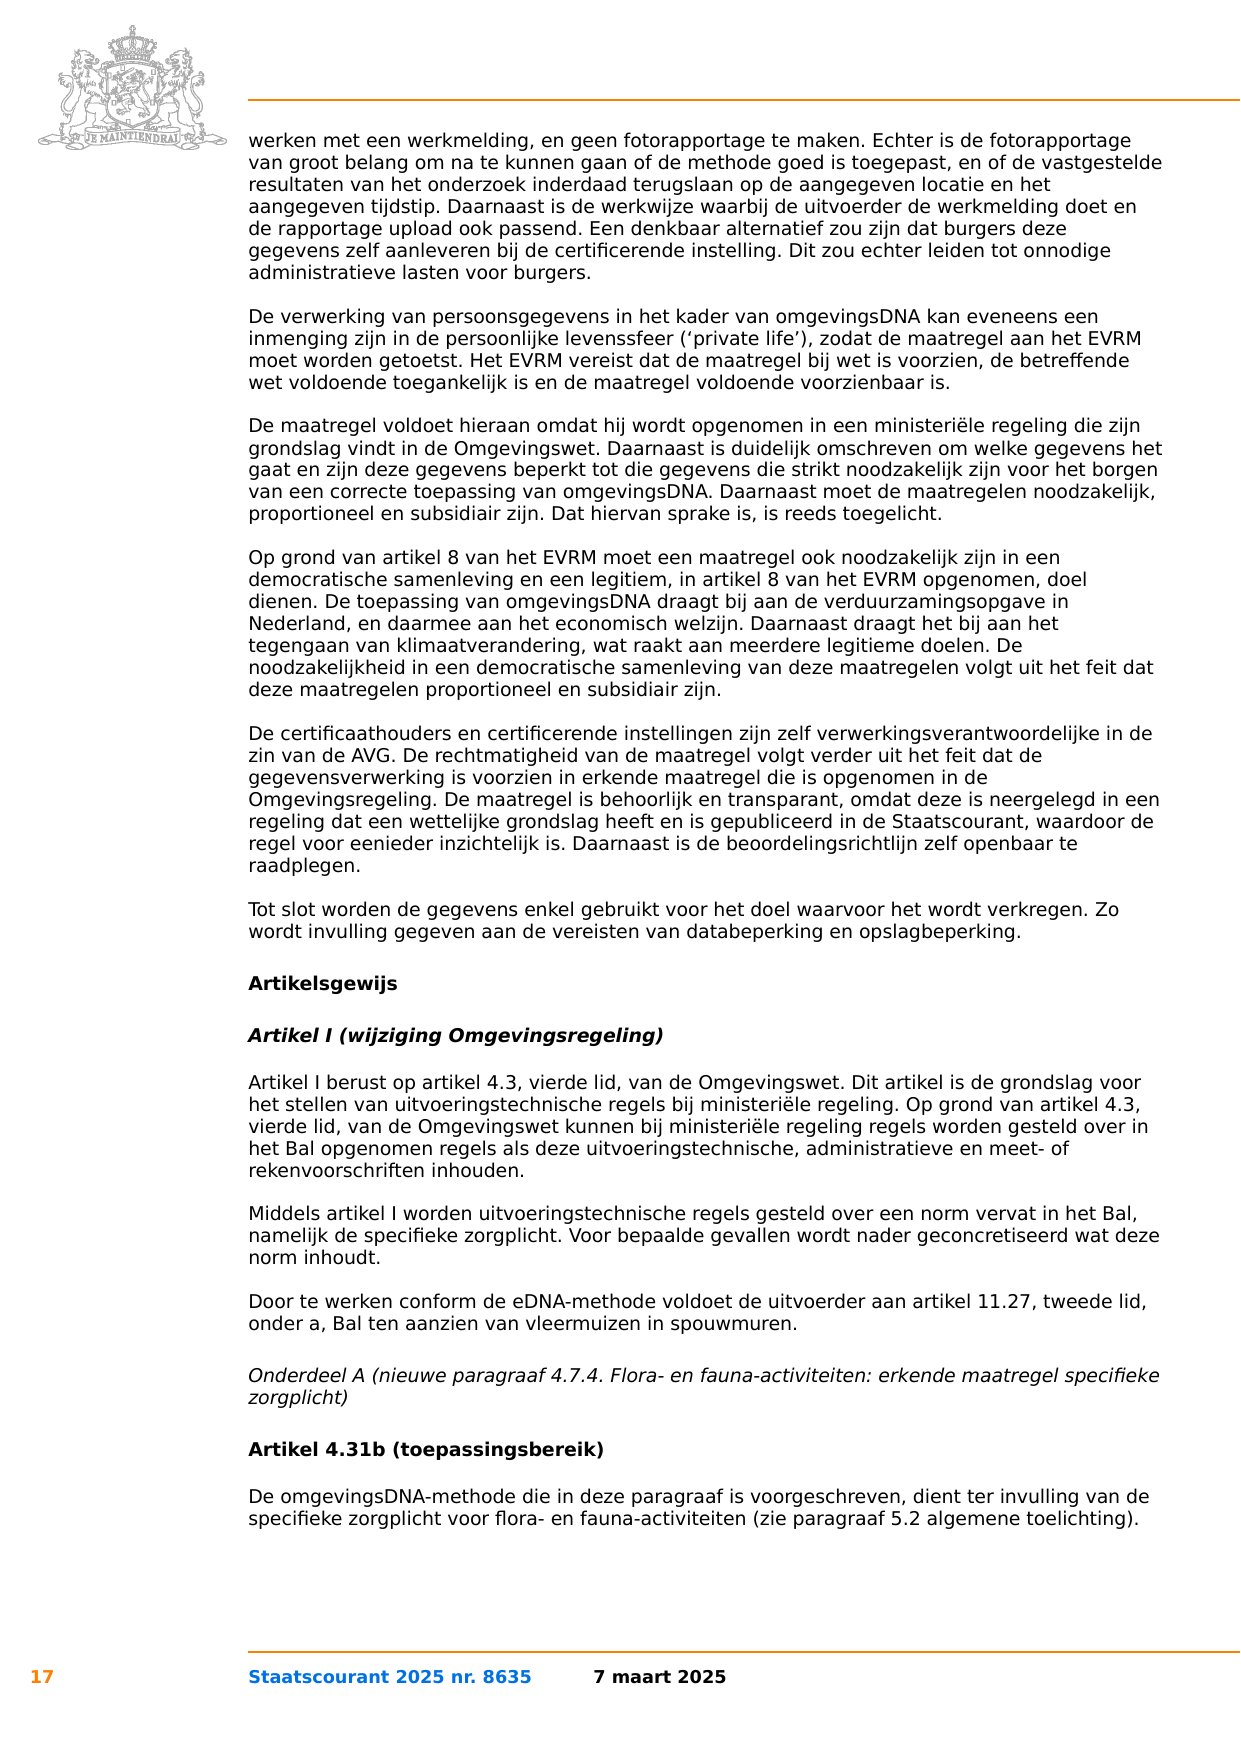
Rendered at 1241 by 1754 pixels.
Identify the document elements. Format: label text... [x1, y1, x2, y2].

subtitle Artikelsgewijs [248, 973, 1163, 994]
text De maatregel voldoet hieraan omdat hij wordt opgenomen in een ministeriële regeling die zijn grondslag vindt in de Omgevingswet. Daarnaast is duidelijk omschreven om welke gegevens het gaat en zijn deze gegevens beperkt tot die gegevens die strikt noodzakelijk zijn voor het borgen van een correcte toepassing van omgevingsDNA. Daarnaast moet de maatregelen noodzakelijk, proportioneel en subsidiair zijn. Dat hiervan sprake is, is reeds toegelicht. [248, 415, 1163, 525]
picture [38, 25, 227, 150]
subtitle Onderdeel A (nieuwe paragraaf 4.7.4. Flora- en fauna-activiteiten: erkende maatregel specifieke zorgplicht) [248, 1365, 1163, 1409]
text Door te werken conform de eDNA-methode voldoet de uitvoerder aan artikel 11.27, tweede lid, onder a, Bal ten aanzien van vleermuizen in spouwmuren. [248, 1291, 1163, 1335]
subtitle Artikel I (wijziging Omgevingsregeling) [248, 1024, 1163, 1047]
subtitle Artikel 4.31b (toepassingsbereik) [248, 1439, 1163, 1461]
text Middels artikel I worden uitvoeringstechnische regels gesteld over een norm vervat in het Bal, namelijk de specifieke zorgplicht. Voor bepaalde gevallen wordt nader geconcretiseerd wat deze norm inhoudt. [248, 1203, 1163, 1269]
text werken met een werkmelding, en geen fotorapportage te maken. Echter is de fotorapportage van groot belang om na te kunnen gaan of de methode goed is toegepast, en of de vastgestelde resultaten van het onderzoek inderdaad terugslaan op de aangegeven locatie en het aangegeven tijdstip. Daarnaast is de werkwijze waarbij de uitvoerder de werkmelding doet en de rapportage upload ook passend. Een denkbaar alternatief zou zijn dat burgers deze gegevens zelf aanleveren bij de certificerende instelling. Dit zou echter leiden tot onnodige administratieve lasten voor burgers. [248, 130, 1163, 284]
text Op grond van artikel 8 van het EVRM moet een maatregel ook noodzakelijk zijn in een democratische samenleving en een legitiem, in artikel 8 van het EVRM opgenomen, doel dienen. De toepassing van omgevingsDNA draagt bij aan de verduurzamingsopgave in Nederland, en daarmee aan het economisch welzijn. Daarnaast draagt het bij aan het tegengaan van klimaatverandering, wat raakt aan meerdere legitieme doelen. De noodzakelijkheid in een democratische samenleving van deze maatregelen volgt uit het feit dat deze maatregelen proportioneel en subsidiair zijn. [248, 547, 1163, 701]
text De verwerking van persoonsgegevens in het kader van omgevingsDNA kan eveneens een inmenging zijn in de persoonlijke levenssfeer (‘private life’), zodat de maatregel aan het EVRM moet worden getoetst. Het EVRM vereist dat de maatregel bij wet is voorzien, de betreffende wet voldoende toegankelijk is en de maatregel voldoende voorzienbaar is. [248, 306, 1163, 393]
text Tot slot worden de gegevens enkel gebruikt voor het doel waarvoor het wordt verkregen. Zo wordt invulling gegeven aan de vereisten van databeperking en opslagbeperking. [248, 899, 1163, 943]
text De omgevingsDNA-methode die in deze paragraaf is voorgeschreven, dient ter invulling van de specifieke zorgplicht voor flora- en fauna-activiteiten (zie paragraaf 5.2 algemene toelichting). [248, 1486, 1163, 1530]
text De certificaathouders en certificerende instellingen zijn zelf verwerkingsverantwoordelijke in de zin van de AVG. De rechtmatigheid van de maatregel volgt verder uit het feit dat de gegevensverwerking is voorzien in erkende maatregel die is opgenomen in de Omgevingsregeling. De maatregel is behoorlijk en transparant, omdat deze is neergelegd in een regeling dat een wettelijke grondslag heeft en is gepubliceerd in de Staatscourant, waardoor de regel voor eenieder inzichtelijk is. Daarnaast is de beoordelingsrichtlijn zelf openbaar te raadplegen. [248, 723, 1163, 877]
text Artikel I berust op artikel 4.3, vierde lid, van de Omgevingswet. Dit artikel is de grondslag voor het stellen van uitvoeringstechnische regels bij ministeriële regeling. Op grond van artikel 4.3, vierde lid, van de Omgevingswet kunnen bij ministeriële regeling regels worden gesteld over in het Bal opgenomen regels als deze uitvoeringstechnische, administratieve en meet- of rekenvoorschriften inhouden. [248, 1072, 1163, 1181]
